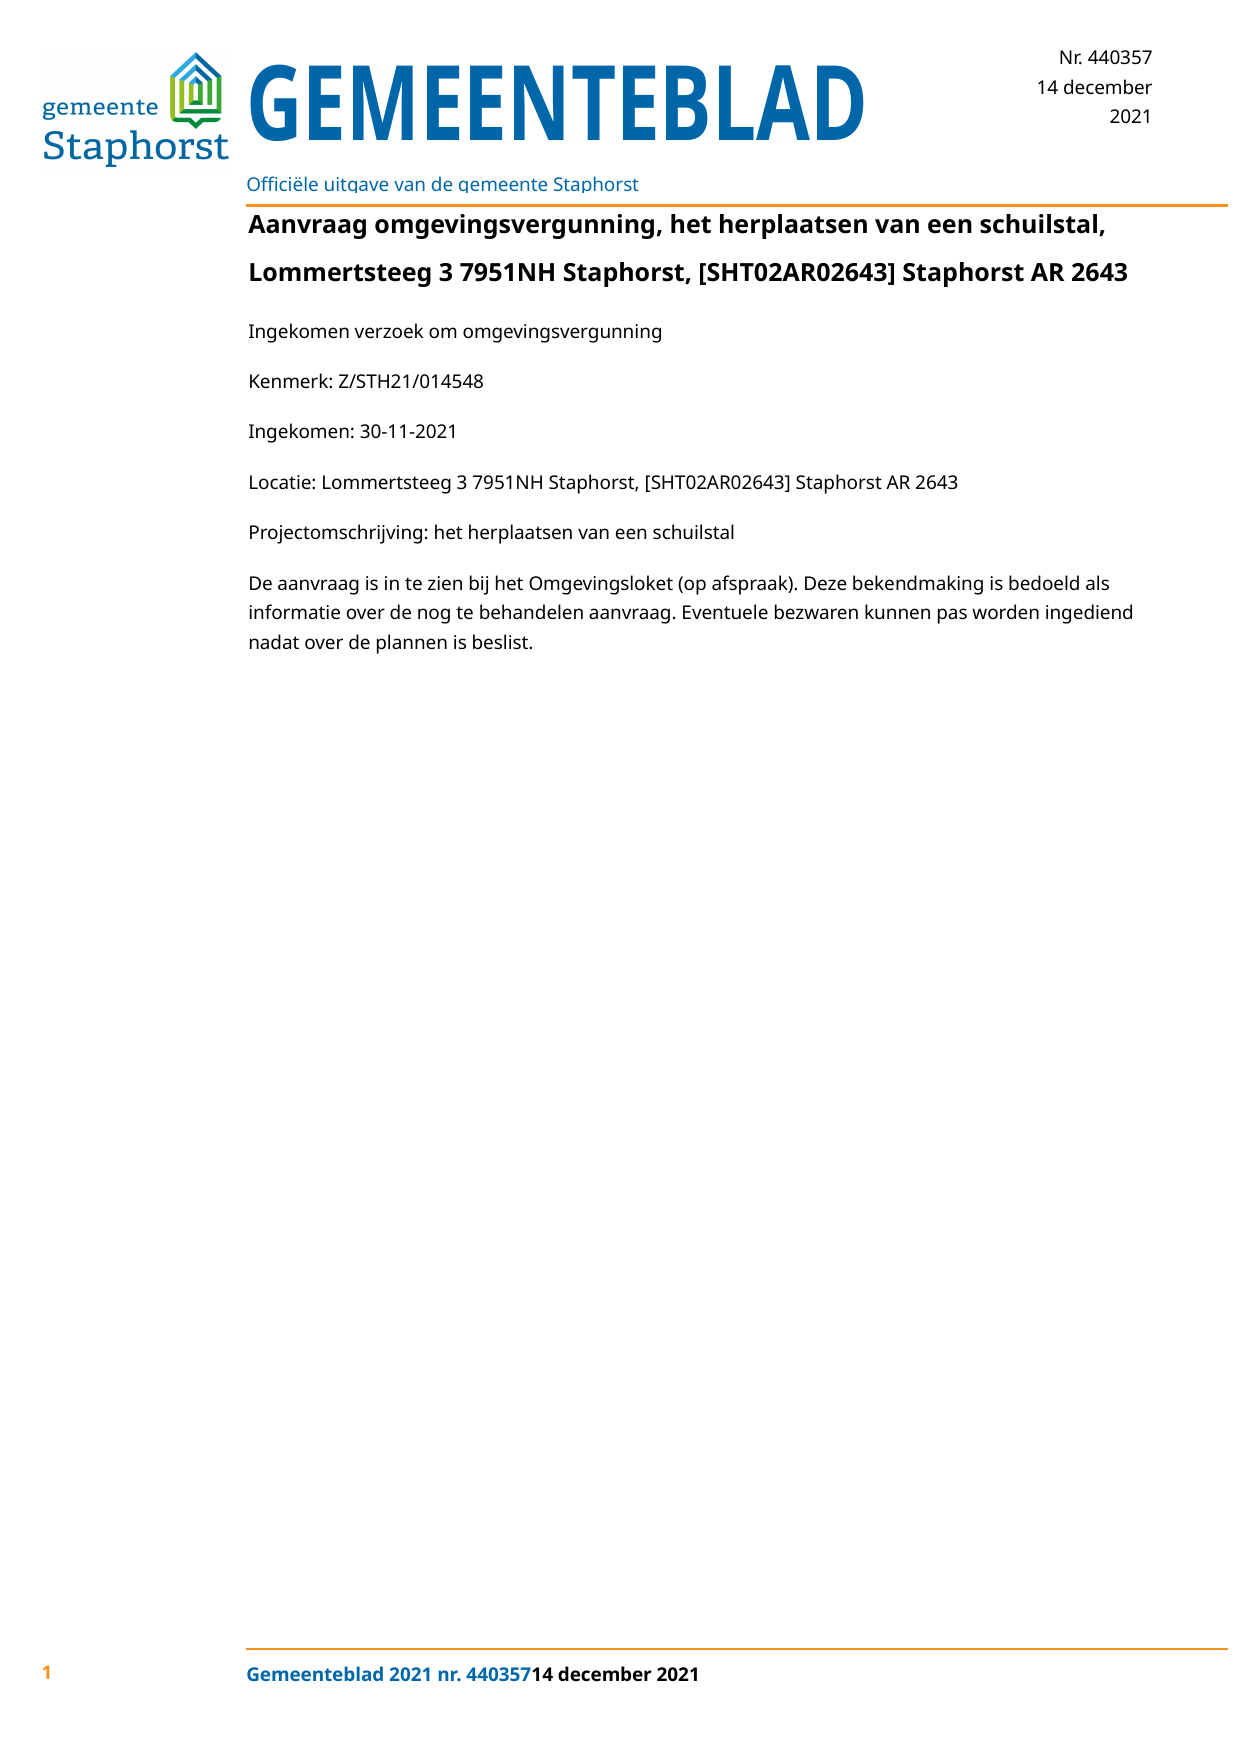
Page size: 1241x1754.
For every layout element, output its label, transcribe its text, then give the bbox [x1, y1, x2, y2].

text Ingekomen: 30-11-2021 [248, 419, 1152, 444]
text Aanvraag omgevingsvergunning, het herplaatsen van een schuilstal, Lommertsteeg 3 7951NH Staphorst, [SHT02AR02643] Staphorst AR 2643 [248, 207, 1152, 288]
text Kenmerk: Z/STH21/014548 [248, 368, 1152, 394]
picture [41, 47, 231, 172]
text Projectomschrijving: het herplaatsen van een schuilstal [248, 519, 1152, 545]
text Ingekomen verzoek om omgevingsvergunning [248, 318, 1152, 344]
text Locatie: Lommertsteeg 3 7951NH Staphorst, [SHT02AR02643] Staphorst AR 2643 [248, 469, 1152, 495]
text De aanvraag is in te zien bij het Omgevingsloket (op afspraak). Deze bekendmaking is bedoeld als informatie over de nog te behandelen aanvraag. Eventuele bezwaren kunnen pas worden ingediend nadat over de plannen is beslist. [248, 570, 1152, 655]
